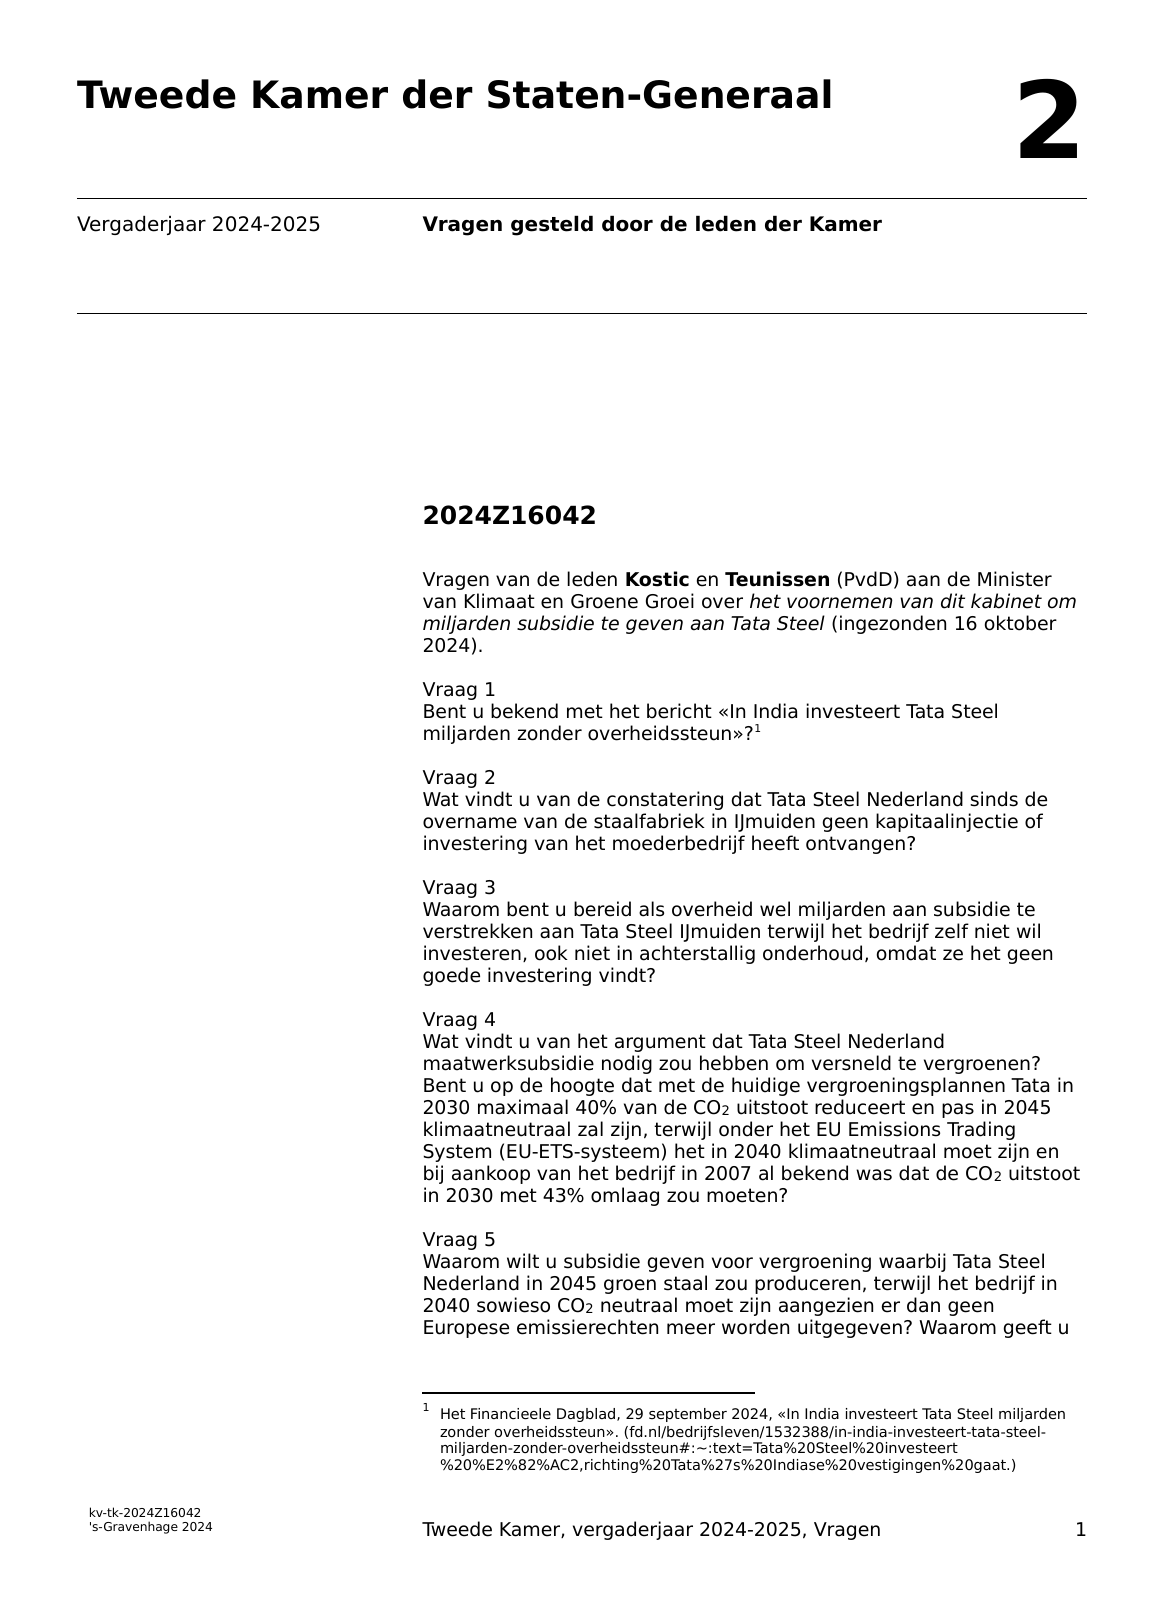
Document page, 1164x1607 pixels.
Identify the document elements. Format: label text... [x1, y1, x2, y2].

text Vraag 4 [422, 1009, 1087, 1031]
table_cell Vragen gesteld door de leden der Kamer [422, 199, 1087, 313]
text Waarom wilt u subsidie geven voor vergroening waarbij Tata Steel Nederland in 2045 groen staal zou produceren, terwijl het bedrijf in 2040 sowieso CO2 neutraal moet zijn aangezien er dan geen Europese emissierechten meer worden uitgegeven? Waarom geeft u [422, 1251, 1087, 1339]
text Vraag 2 [422, 767, 1087, 789]
table_header 2 [886, 59, 1087, 198]
text Waarom bent u bereid als overheid wel miljarden aan subsidie te verstrekken aan Tata Steel IJmuiden terwijl het bedrijf zelf niet wil investeren, ook niet in achterstallig onderhoud, omdat ze het geen goede investering vindt? [422, 899, 1087, 987]
text Het Financieele Dagblad, 29 september 2024, «In India investeert Tata Steel miljarden zonder overheidssteun». (fd.nl/bedrijfsleven/1532388/in-india-investeert-tata-steel-miljarden-zonder-overheidssteun#:~:text=Tata%20Steel%20investeert%20%E2%82%AC2,richting%20Tata%27s%20Indiase%20vestigingen%20gaat.) [422, 1402, 1087, 1474]
text Vraag 5 [422, 1229, 1087, 1251]
text Vraag 1 [422, 679, 1087, 701]
text 's-Gravenhage 2024 [88, 1520, 323, 1534]
table_header Tweede Kamer der Staten-Generaal [77, 59, 886, 198]
text Wat vindt u van het argument dat Tata Steel Nederland maatwerksubsidie nodig zou hebben om versneld te vergroenen? Bent u op de hoogte dat met de huidige vergroeningsplannen Tata in 2030 maximaal 40% van de CO2 uitstoot reduceert en pas in 2045 klimaatneutraal zal zijn, terwijl onder het EU Emissions Trading System (EU-ETS-systeem) het in 2040 klimaatneutraal moet zijn en bij aankoop van het bedrijf in 2007 al bekend was dat de CO2 uitstoot in 2030 met 43% omlaag zou moeten? [422, 1031, 1087, 1207]
text Vragen van de leden Kostic en Teunissen (PvdD) aan de Minister van Klimaat en Groene Groei over het voornemen van dit kabinet om miljarden subsidie te geven aan Tata Steel (ingezonden 16 oktober 2024). [422, 569, 1087, 657]
text Vraag 3 [422, 877, 1087, 899]
text Bent u bekend met het bericht «In India investeert Tata Steel miljarden zonder overheidssteun»? [422, 701, 1087, 745]
text kv-tk-2024Z16042 [88, 1506, 323, 1520]
text 2024Z16042 [422, 501, 1087, 531]
text Wat vindt u van de constatering dat Tata Steel Nederland sinds de overname van de staalfabriek in IJmuiden geen kapitaalinjectie of investering van het moederbedrijf heeft ontvangen? [422, 789, 1087, 855]
table_cell Vergaderjaar 2024-2025 [77, 199, 422, 313]
